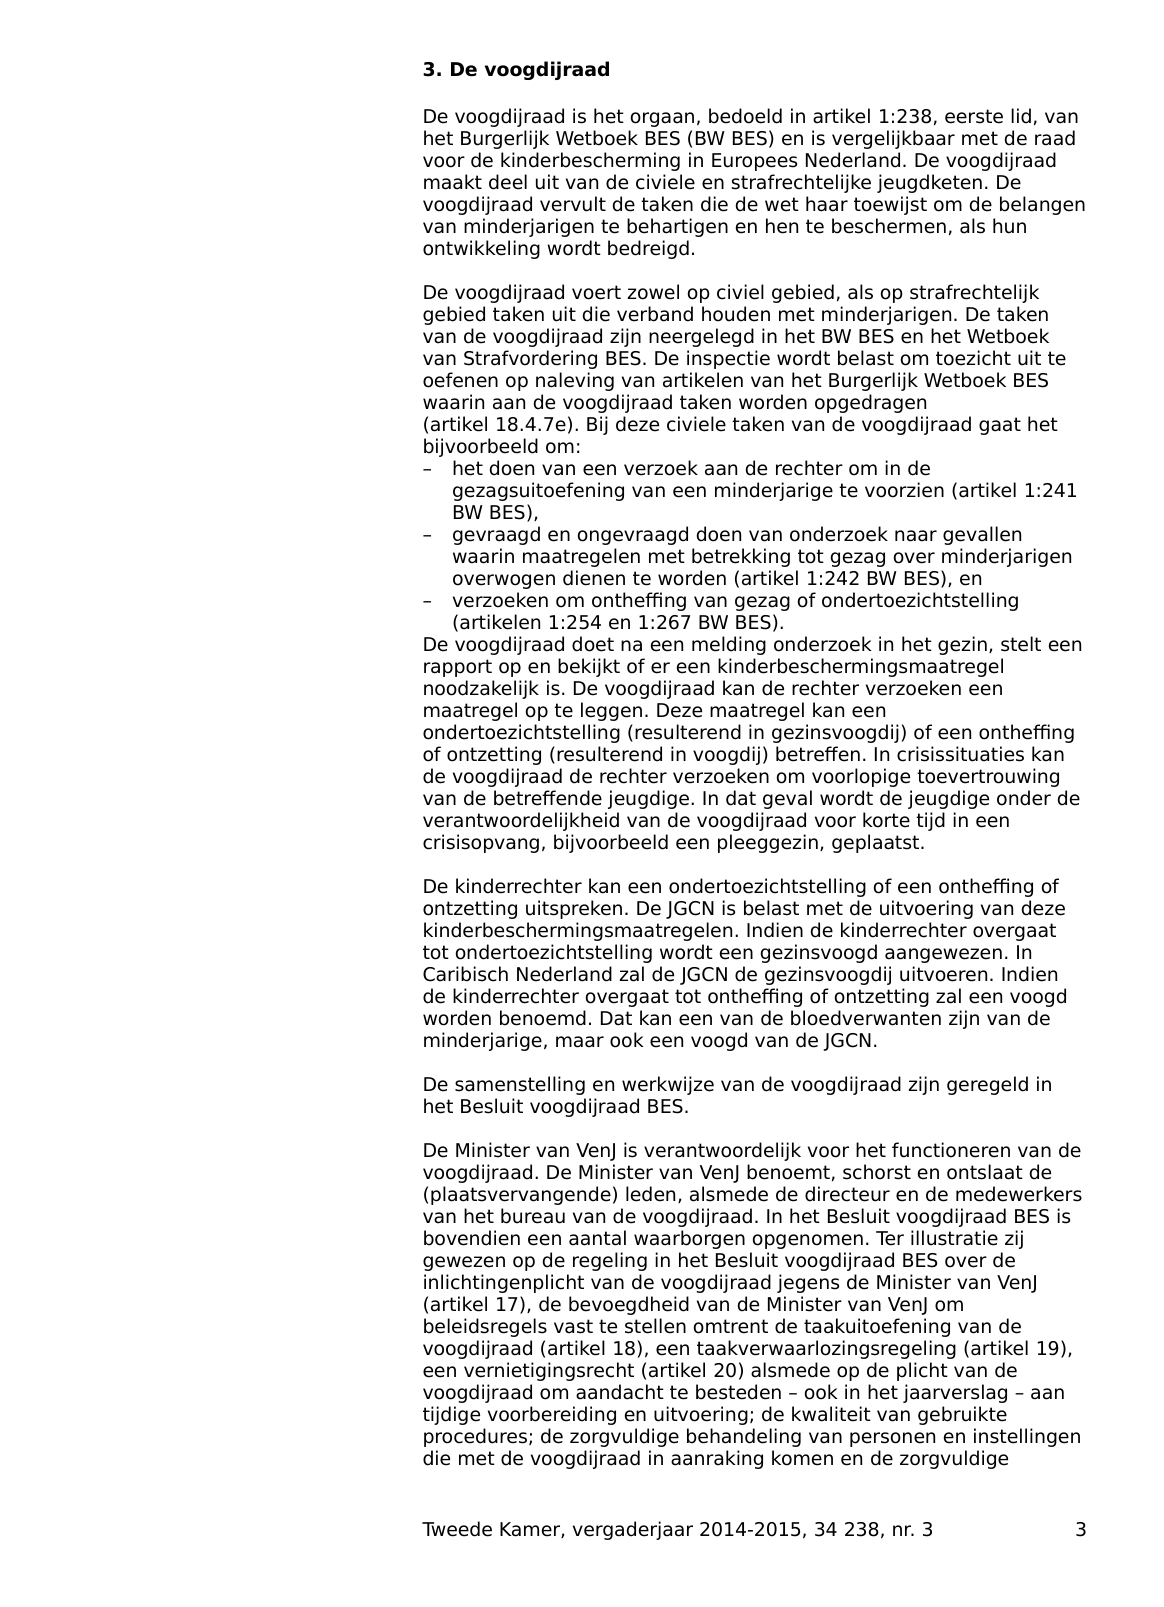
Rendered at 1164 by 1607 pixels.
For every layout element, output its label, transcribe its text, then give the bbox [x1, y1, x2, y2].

text De voogdijraad is het orgaan, bedoeld in artikel 1:238, eerste lid, van het Burgerlijk Wetboek BES (BW BES) en is vergelijkbaar met de raad voor de kinderbescherming in Europees Nederland. De voogdijraad maakt deel uit van de civiele en strafrechtelijke jeugdketen. De voogdijraad vervult de taken die de wet haar toewijst om de belangen van minderjarigen te behartigen en hen te beschermen, als hun ontwikkeling wordt bedreigd. [422, 106, 1087, 260]
text De voogdijraad doet na een melding onderzoek in het gezin, stelt een rapport op en bekijkt of er een kinderbeschermingsmaatregel noodzakelijk is. De voogdijraad kan de rechter verzoeken een maatregel op te leggen. Deze maatregel kan een ondertoezichtstelling (resulterend in gezinsvoogdij) of een ontheffing of ontzetting (resulterend in voogdij) betreffen. In crisissituaties kan de voogdijraad de rechter verzoeken om voorlopige toevertrouwing van de betreffende jeugdige. In dat geval wordt de jeugdige onder de verantwoordelijkheid van de voogdijraad voor korte tijd in een crisisopvang, bijvoorbeeld een pleeggezin, geplaatst. [422, 634, 1087, 853]
text De kinderrechter kan een ondertoezichtstelling of een ontheffing of ontzetting uitspreken. De JGCN is belast met de uitvoering van deze kinderbeschermingsmaatregelen. Indien de kinderrechter overgaat tot ondertoezichtstelling wordt een gezinsvoogd aangewezen. In Caribisch Nederland zal de JGCN de gezinsvoogdij uitvoeren. Indien de kinderrechter overgaat tot ontheffing of ontzetting zal een voogd worden benoemd. Dat kan een van de bloedverwanten zijn van de minderjarige, maar ook een voogd van de JGCN. [422, 876, 1087, 1052]
text De Minister van VenJ is verantwoordelijk voor het functioneren van de voogdijraad. De Minister van VenJ benoemt, schorst en ontslaat de (plaatsvervangende) leden, alsmede de directeur en de medewerkers van het bureau van de voogdijraad. In het Besluit voogdijraad BES is bovendien een aantal waarborgen opgenomen. Ter illustratie zij gewezen op de regeling in het Besluit voogdijraad BES over de inlichtingenplicht van de voogdijraad jegens de Minister van VenJ (artikel 17), de bevoegdheid van de Minister van VenJ om beleidsregels vast te stellen omtrent de taakuitoefening van de voogdijraad (artikel 18), een taakverwaarlozingsregeling (artikel 19), een vernietigingsrecht (artikel 20) alsmede op de plicht van de voogdijraad om aandacht te besteden – ook in het jaarverslag – aan tijdige voorbereiding en uitvoering; de kwaliteit van gebruikte procedures; de zorgvuldige behandeling van personen en instellingen die met de voogdijraad in aanraking komen en de zorgvuldige [422, 1140, 1087, 1469]
subtitle 3. De voogdijraad [422, 59, 1087, 81]
text De samenstelling en werkwijze van de voogdijraad zijn geregeld in het Besluit voogdijraad BES. [422, 1074, 1087, 1118]
text – verzoeken om ontheffing van gezag of ondertoezichtstelling (artikelen 1:254 en 1:267 BW BES). [422, 590, 1087, 634]
text De voogdijraad voert zowel op civiel gebied, als op strafrechtelijk gebied taken uit die verband houden met minderjarigen. De taken van de voogdijraad zijn neergelegd in het BW BES en het Wetboek van Strafvordering BES. De inspectie wordt belast om toezicht uit te oefenen op naleving van artikelen van het Burgerlijk Wetboek BES waarin aan de voogdijraad taken worden opgedragen (artikel 18.4.7e). Bij deze civiele taken van de voogdijraad gaat het bijvoorbeeld om: [422, 282, 1087, 458]
text – het doen van een verzoek aan de rechter om in de gezagsuitoefening van een minderjarige te voorzien (artikel 1:241 BW BES), [422, 458, 1087, 524]
text – gevraagd en ongevraagd doen van onderzoek naar gevallen waarin maatregelen met betrekking tot gezag over minderjarigen overwogen dienen te worden (artikel 1:242 BW BES), en [422, 524, 1087, 590]
